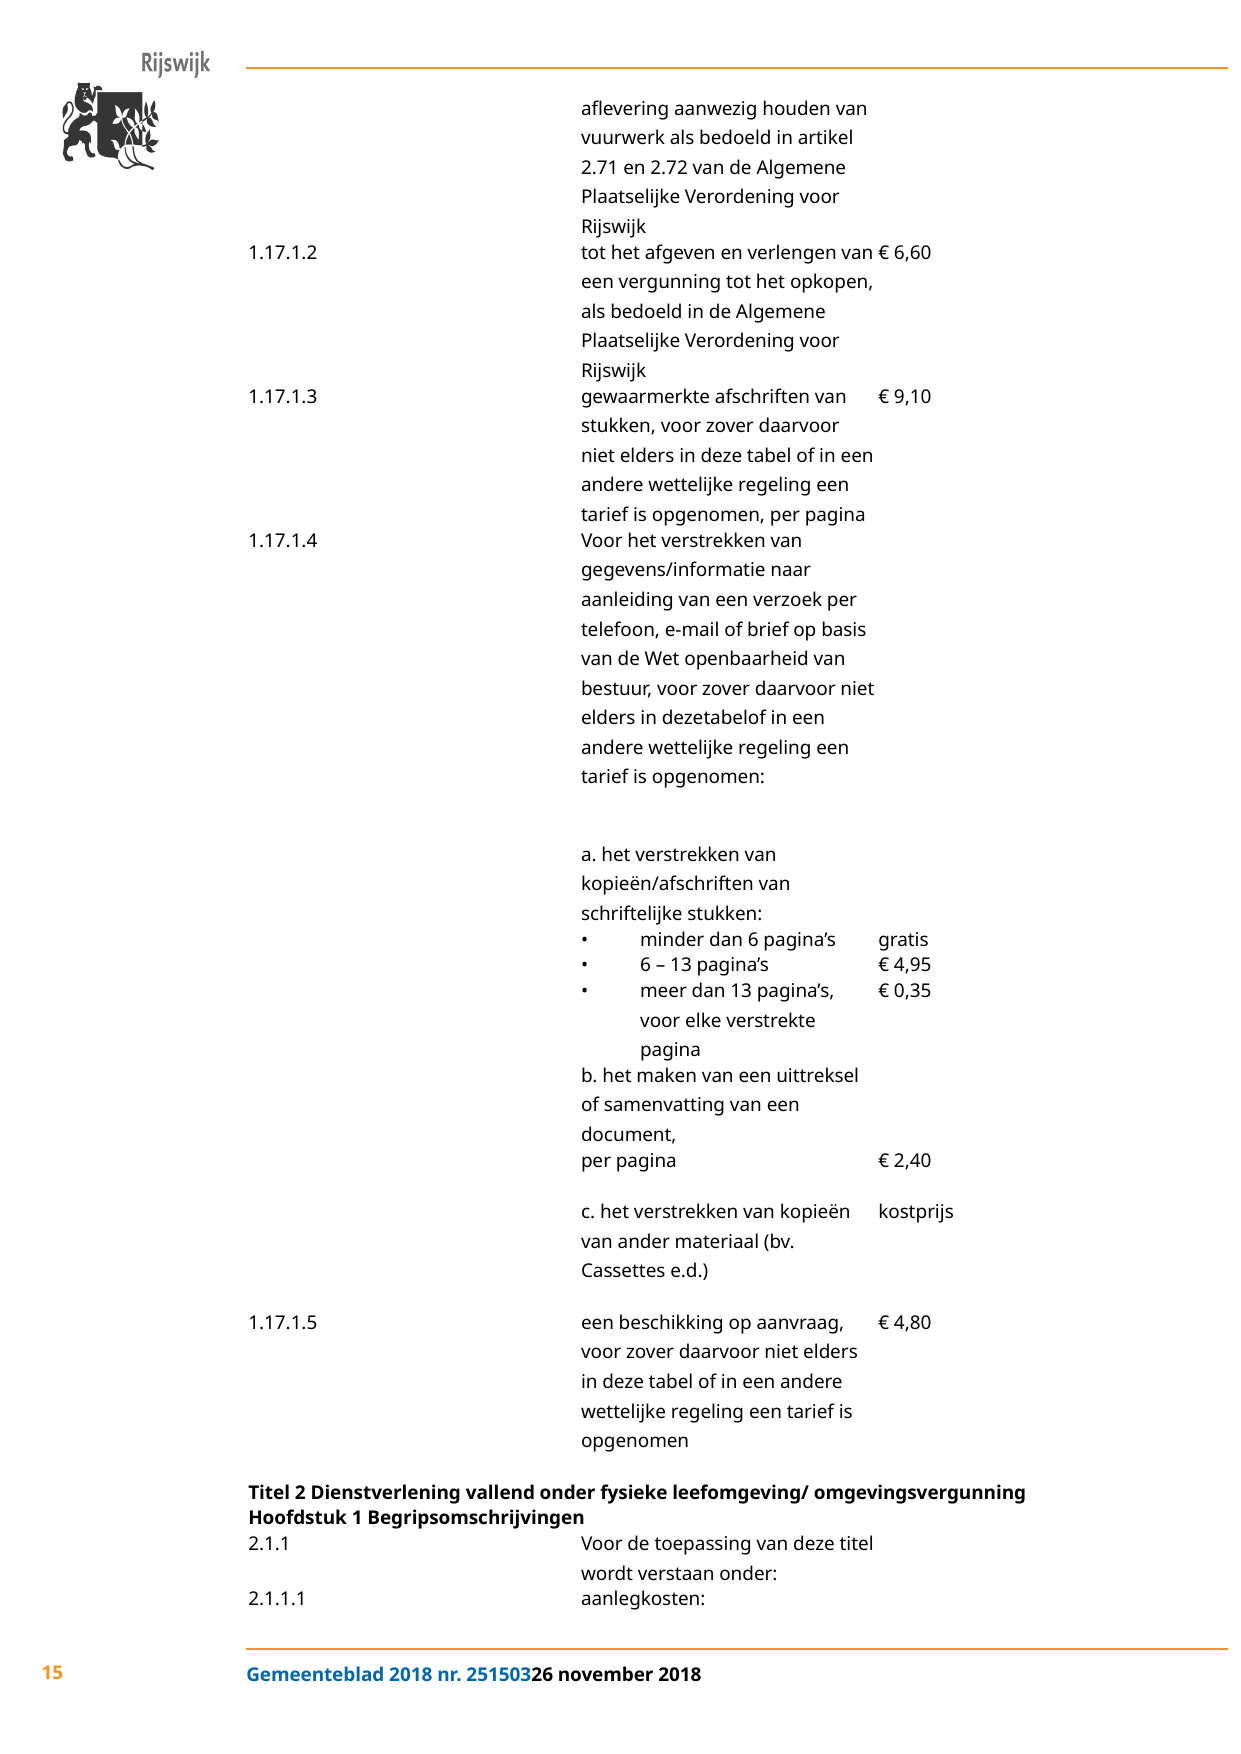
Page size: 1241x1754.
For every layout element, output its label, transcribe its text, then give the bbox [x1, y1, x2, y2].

table_cell [878, 1453, 1152, 1479]
table_cell [248, 95, 581, 239]
table_cell aflevering aanwezig houden van vuurwerk als bedoeld in artikel 2.71 en 2.72 van de Algemene Plaatselijke Verordening voor Rijswijk [581, 95, 878, 239]
table_cell [248, 977, 581, 1062]
table_cell [878, 815, 1152, 841]
table_cell minder dan 6 pagina’s [581, 926, 878, 951]
table_cell kostprijs [878, 1199, 1152, 1283]
table_cell € 0,35 [878, 977, 1152, 1062]
table_cell 6 – 13 pagina’s [581, 951, 878, 977]
table_cell [248, 1147, 581, 1173]
table_cell [878, 527, 1152, 789]
table_cell € 2,40 [878, 1147, 1152, 1173]
table_cell € 4,95 [878, 951, 1152, 977]
table_cell 2.1.1.1 [248, 1586, 581, 1611]
table_cell [248, 1199, 581, 1283]
table_cell [248, 815, 581, 841]
table_cell [878, 1173, 1152, 1198]
table_cell [248, 789, 581, 815]
table_cell [248, 1453, 581, 1479]
table_cell aanlegkosten: [581, 1586, 878, 1611]
table_cell [581, 789, 878, 815]
table_cell 1.17.1.3 [248, 383, 581, 527]
table_cell een beschikking op aanvraag, voor zover daarvoor niet elders in deze tabel of in een andere wettelijke regeling een tarief is opgenomen [581, 1309, 878, 1453]
table_cell [581, 1173, 878, 1198]
table_cell Voor de toepassing van deze titel wordt verstaan onder: [581, 1530, 878, 1586]
table_cell [248, 841, 581, 926]
table_cell c. het verstrekken van kopieën van ander materiaal (bv. Cassettes e.d.) [581, 1199, 878, 1283]
table_cell 2.1.1 [248, 1530, 581, 1586]
picture [41, 47, 231, 172]
table_cell [248, 951, 581, 977]
table_cell 1.17.1.4 [248, 527, 581, 789]
table_cell [878, 789, 1152, 815]
table_cell [581, 1283, 878, 1309]
table_cell [581, 1453, 878, 1479]
table_cell tot het afgeven en verlengen van een vergunning tot het opkopen, als bedoeld in de Algemene Plaatselijke Verordening voor Rijswijk [581, 239, 878, 383]
table_cell 1.17.1.2 [248, 239, 581, 383]
table_cell € 4,80 [878, 1309, 1152, 1453]
table_cell [248, 926, 581, 951]
table_cell [878, 1530, 1152, 1586]
table_cell [878, 95, 1152, 239]
table_cell gewaarmerkte afschriften van stukken, voor zover daarvoor niet elders in deze tabel of in een andere wettelijke regeling een tarief is opgenomen, per pagina [581, 383, 878, 527]
table_cell Hoofdstuk 1 Begripsomschrijvingen [248, 1505, 1152, 1530]
table_cell [248, 1283, 581, 1309]
table_cell [878, 841, 1152, 926]
table_cell € 6,60 [878, 239, 1152, 383]
table_cell [878, 1062, 1152, 1147]
table_cell [878, 1283, 1152, 1309]
table_cell Titel 2 Dienstverlening vallend onder fysieke leefomgeving/ omgevingsvergunning [248, 1479, 1152, 1504]
table_cell [248, 1062, 581, 1147]
table_cell meer dan 13 pagina’s, voor elke verstrekte pagina [581, 977, 878, 1062]
table_cell € 9,10 [878, 383, 1152, 527]
table_cell b. het maken van een uittreksel of samenvatting van een document, [581, 1062, 878, 1147]
table_cell gratis [878, 926, 1152, 951]
table_cell [581, 815, 878, 841]
table_cell [248, 1173, 581, 1198]
table_cell 1.17.1.5 [248, 1309, 581, 1453]
table_cell a. het verstrekken van kopieën/afschriften van schriftelijke stukken: [581, 841, 878, 926]
table_cell [878, 1586, 1152, 1611]
table_cell Voor het verstrekken van gegevens/informatie naar aanleiding van een verzoek per telefoon, e-mail of brief op basis van de Wet openbaarheid van bestuur, voor zover daarvoor niet elders in dezetabelof in een andere wettelijke regeling een tarief is opgenomen: [581, 527, 878, 789]
table_cell per pagina [581, 1147, 878, 1173]
